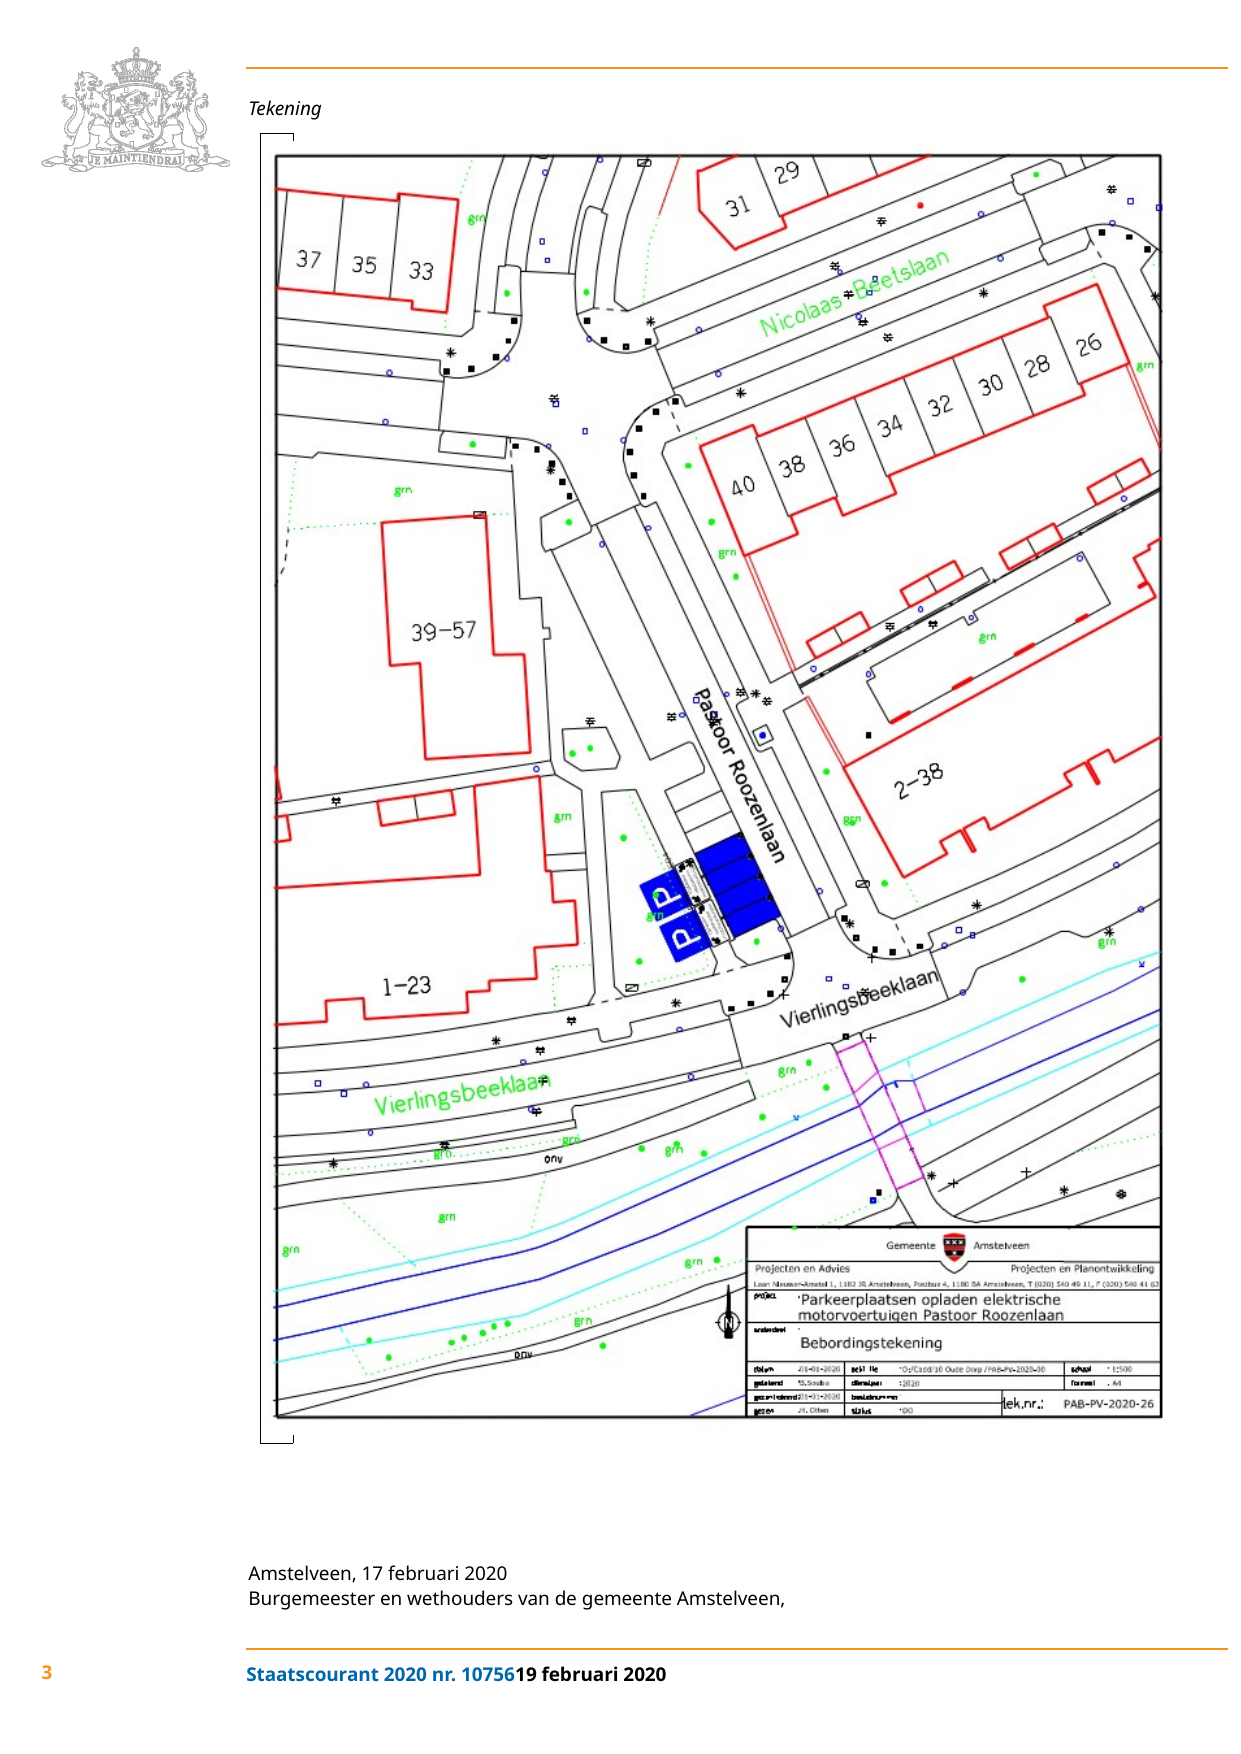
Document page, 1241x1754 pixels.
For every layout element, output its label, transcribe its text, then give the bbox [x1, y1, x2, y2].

text Amstelveen, 17 februari 2020 [248, 1560, 1152, 1586]
text Burgemeester en wethouders van de gemeente Amstelveen, [248, 1586, 1152, 1611]
picture [41, 47, 231, 172]
picture [268, 141, 1173, 1435]
text Tekening [248, 95, 1152, 121]
